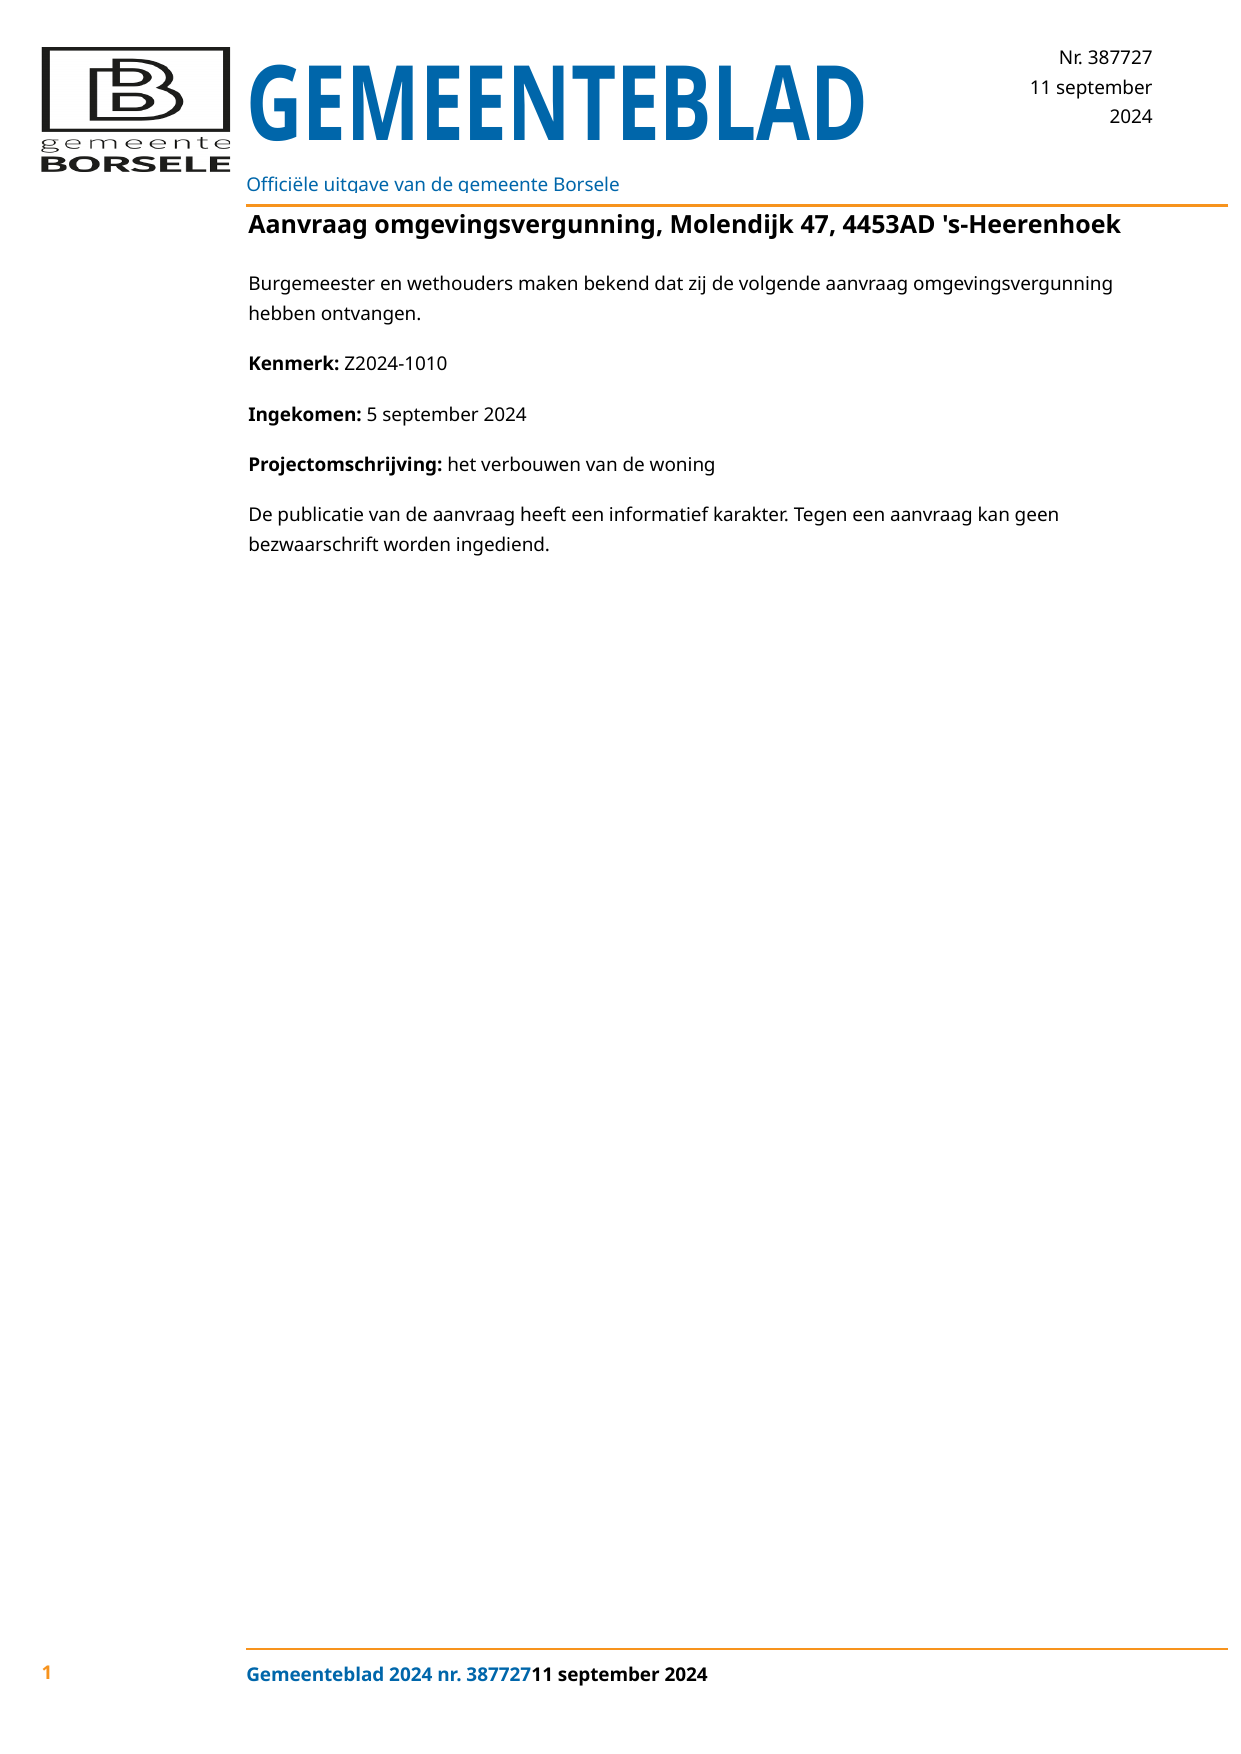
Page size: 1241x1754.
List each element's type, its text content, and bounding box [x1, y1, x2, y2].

text Burgemeester en wethouders maken bekend dat zij de volgende aanvraag omgevingsvergunning hebben ontvangen. [248, 270, 1152, 326]
text De publicatie van de aanvraag heeft een informatief karakter. Tegen een aanvraag kan geen bezwaarschrift worden ingediend. [248, 502, 1152, 557]
text Aanvraag omgevingsvergunning, Molendijk 47, 4453AD 's-Heerenhoek [248, 207, 1152, 241]
picture [41, 47, 231, 172]
text Ingekomen: 5 september 2024 [248, 401, 1152, 426]
text Kenmerk: Z2024-1010 [248, 350, 1152, 376]
text Projectomschrijving: het verbouwen van de woning [248, 451, 1152, 477]
